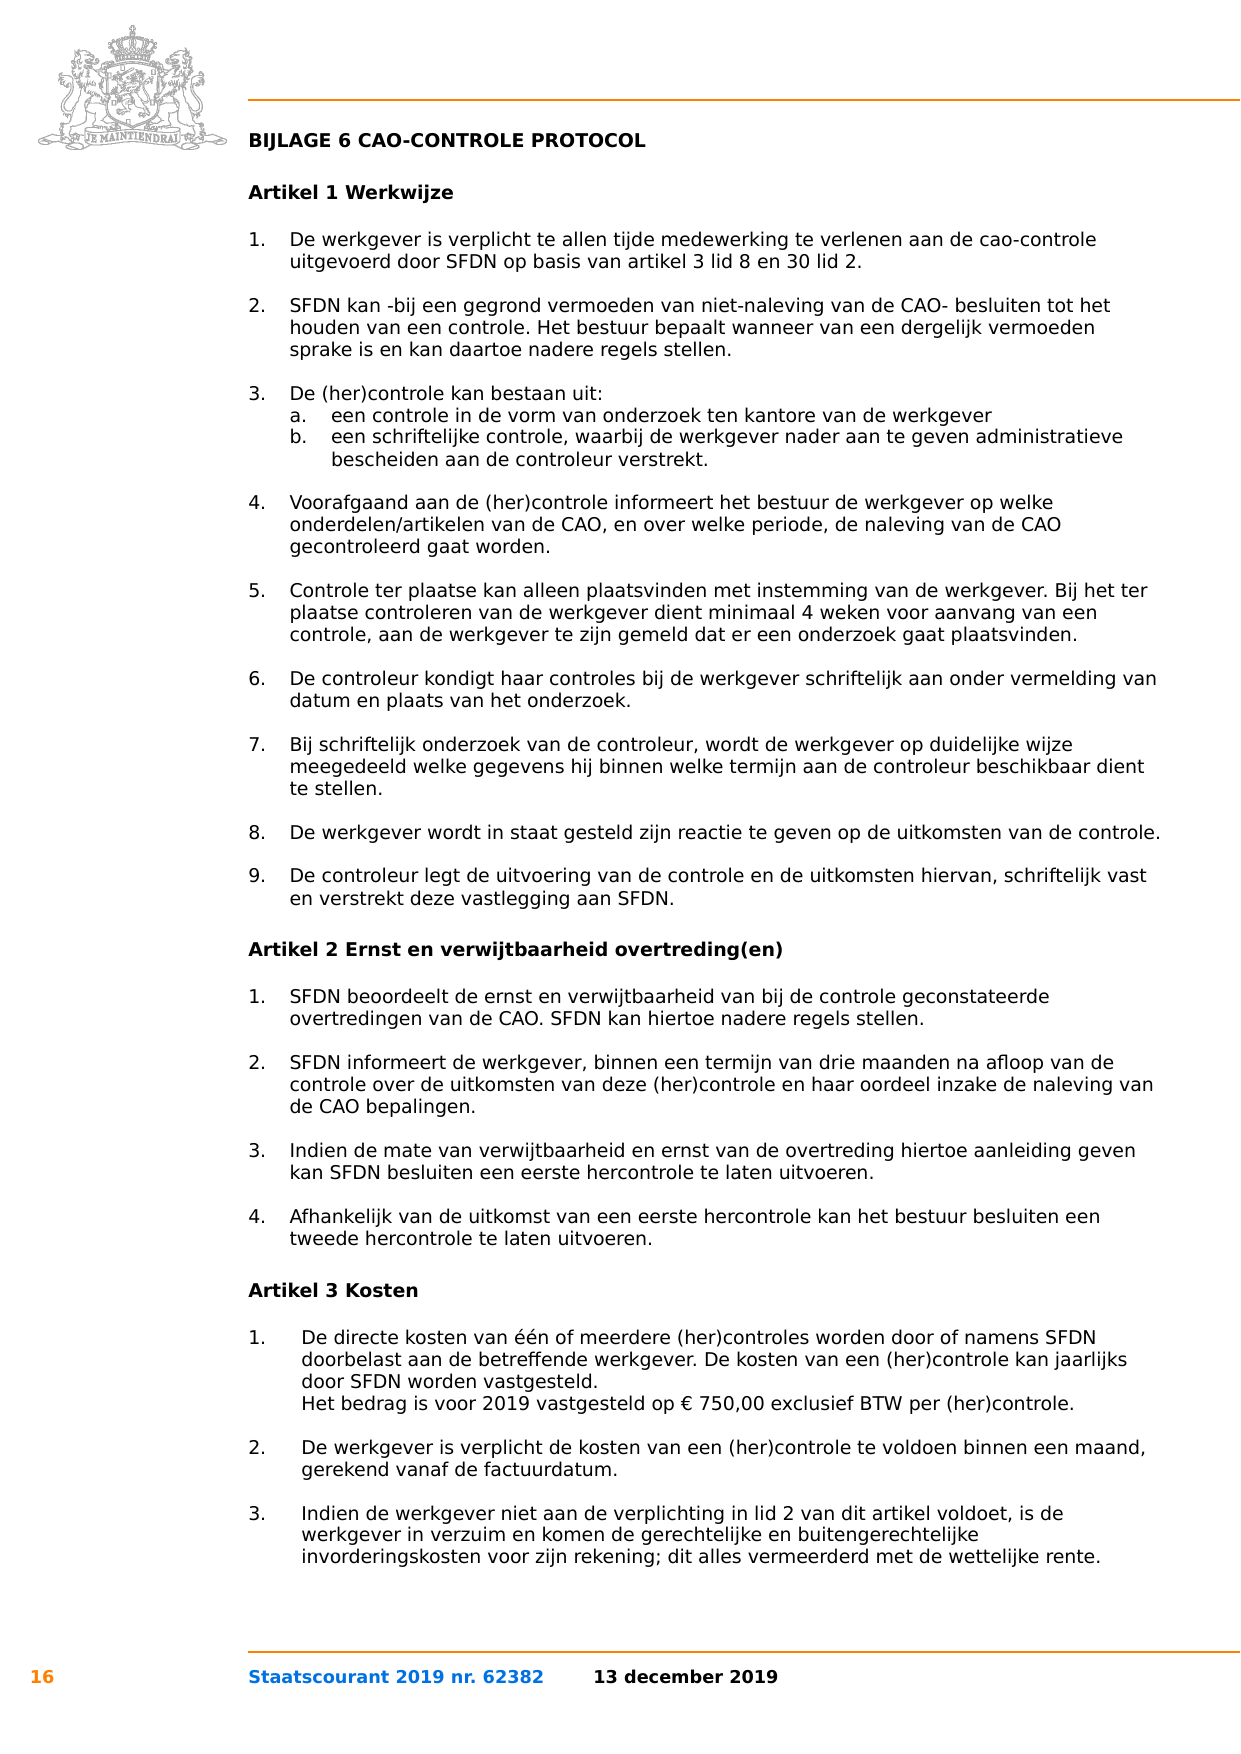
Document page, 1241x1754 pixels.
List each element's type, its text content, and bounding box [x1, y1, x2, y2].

text 1. De werkgever is verplicht te allen tijde medewerking te verlenen aan de cao-controle uitgevoerd door SFDN op basis van artikel 3 lid 8 en 30 lid 2. [248, 229, 1163, 273]
text 4. Voorafgaand aan de (her)controle informeert het bestuur de werkgever op welke onderdelen/artikelen van de CAO, en over welke periode, de naleving van de CAO gecontroleerd gaat worden. [248, 492, 1163, 558]
text 5. Controle ter plaatse kan alleen plaatsvinden met instemming van de werkgever. Bij het ter plaatse controleren van de werkgever dient minimaal 4 weken voor aanvang van een controle, aan de werkgever te zijn gemeld dat er een onderzoek gaat plaatsvinden. [248, 580, 1163, 646]
subtitle Artikel 2 Ernst en verwijtbaarheid overtreding(en) [248, 939, 1163, 961]
text 3. Indien de werkgever niet aan de verplichting in lid 2 van dit artikel voldoet, is de werkgever in verzuim en komen de gerechtelijke en buitengerechtelijke invorderingskosten voor zijn rekening; dit alles vermeerderd met de wettelijke rente. [248, 1502, 1163, 1568]
text 7. Bij schriftelijk onderzoek van de controleur, wordt de werkgever op duidelijke wijze meegedeeld welke gegevens hij binnen welke termijn aan de controleur beschikbaar dient te stellen. [248, 734, 1163, 800]
subtitle BIJLAGE 6 CAO-CONTROLE PROTOCOL [248, 130, 1163, 152]
picture [38, 25, 227, 150]
text 8. De werkgever wordt in staat gesteld zijn reactie te geven op de uitkomsten van de controle. [248, 822, 1163, 843]
text 1. SFDN beoordeelt de ernst en verwijtbaarheid van bij de controle geconstateerde overtredingen van de CAO. SFDN kan hiertoe nadere regels stellen. [248, 986, 1163, 1030]
text 2. SFDN informeert de werkgever, binnen een termijn van drie maanden na afloop van de controle over de uitkomsten van deze (her)controle en haar oordeel inzake de naleving van de CAO bepalingen. [248, 1052, 1163, 1118]
text 3. De (her)controle kan bestaan uit: [248, 382, 1163, 404]
text 9. De controleur legt de uitvoering van de controle en de uitkomsten hiervan, schriftelijk vast en verstrekt deze vastlegging aan SFDN. [248, 865, 1163, 909]
subtitle Artikel 3 Kosten [248, 1280, 1163, 1302]
text 4. Afhankelijk van de uitkomst van een eerste hercontrole kan het bestuur besluiten een tweede hercontrole te laten uitvoeren. [248, 1206, 1163, 1250]
text Het bedrag is voor 2019 vastgesteld op € 750,00 exclusief BTW per (her)controle. [301, 1393, 1163, 1415]
text a. een controle in de vorm van onderzoek ten kantore van de werkgever [289, 404, 1163, 426]
text 2. De werkgever is verplicht de kosten van een (her)controle te voldoen binnen een maand, gerekend vanaf de factuurdatum. [248, 1437, 1163, 1481]
text 2. SFDN kan -bij een gegrond vermoeden van niet-naleving van de CAO- besluiten tot het houden van een controle. Het bestuur bepaalt wanneer van een dergelijk vermoeden sprake is en kan daartoe nadere regels stellen. [248, 295, 1163, 361]
text 6. De controleur kondigt haar controles bij de werkgever schriftelijk aan onder vermelding van datum en plaats van het onderzoek. [248, 668, 1163, 712]
text b. een schriftelijke controle, waarbij de werkgever nader aan te geven administratieve bescheiden aan de controleur verstrekt. [289, 426, 1163, 470]
text 1. De directe kosten van één of meerdere (her)controles worden door of namens SFDN doorbelast aan de betreffende werkgever. De kosten van een (her)controle kan jaarlijks door SFDN worden vastgesteld. [248, 1327, 1163, 1393]
subtitle Artikel 1 Werkwijze [248, 182, 1163, 204]
text 3. Indien de mate van verwijtbaarheid en ernst van de overtreding hiertoe aanleiding geven kan SFDN besluiten een eerste hercontrole te laten uitvoeren. [248, 1140, 1163, 1184]
